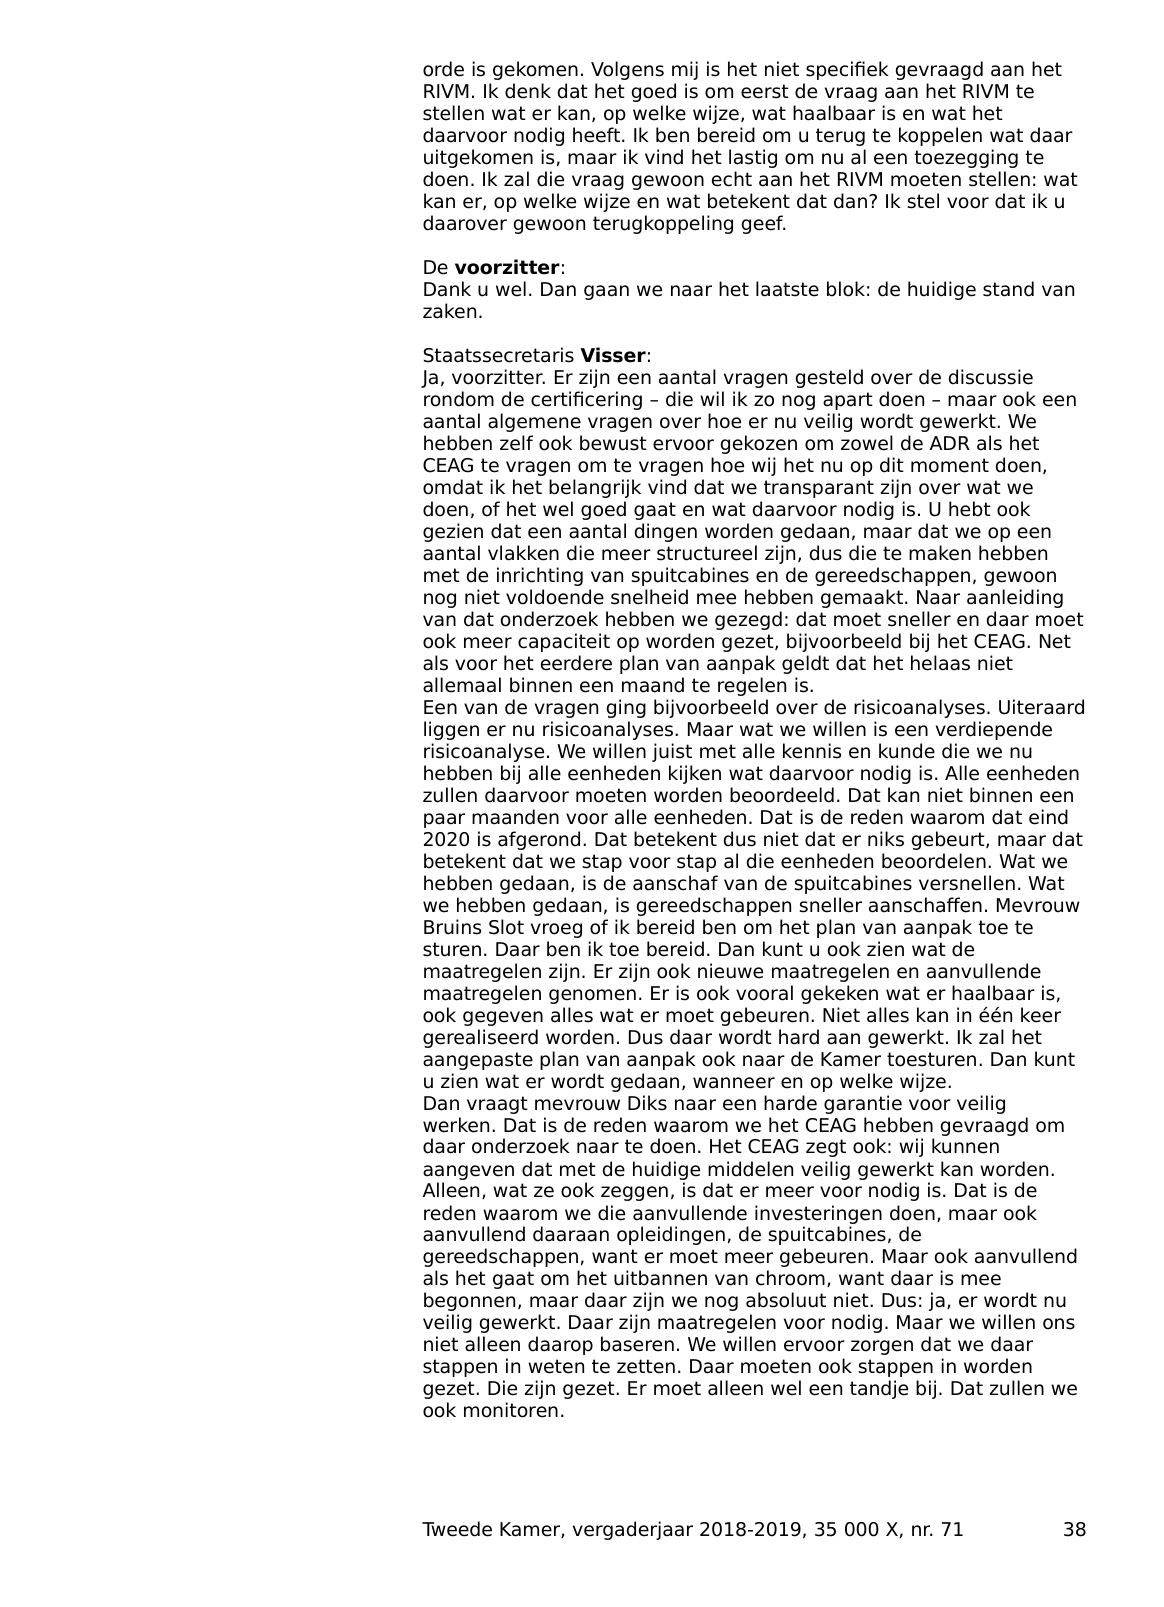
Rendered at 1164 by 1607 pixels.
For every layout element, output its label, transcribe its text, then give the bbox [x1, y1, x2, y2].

text Dank u wel. Dan gaan we naar het laatste blok: de huidige stand van zaken. [422, 279, 1087, 323]
text Een van de vragen ging bijvoorbeeld over de risicoanalyses. Uiteraard liggen er nu risicoanalyses. Maar wat we willen is een verdiepende risicoanalyse. We willen juist met alle kennis en kunde die we nu hebben bij alle eenheden kijken wat daarvoor nodig is. Alle eenheden zullen daarvoor moeten worden beoordeeld. Dat kan niet binnen een paar maanden voor alle eenheden. Dat is de reden waarom dat eind 2020 is afgerond. Dat betekent dus niet dat er niks gebeurt, maar dat betekent dat we stap voor stap al die eenheden beoordelen. Wat we hebben gedaan, is de aanschaf van de spuitcabines versnellen. Wat we hebben gedaan, is gereedschappen sneller aanschaffen. Mevrouw Bruins Slot vroeg of ik bereid ben om het plan van aanpak toe te sturen. Daar ben ik toe bereid. Dan kunt u ook zien wat de maatregelen zijn. Er zijn ook nieuwe maatregelen en aanvullende maatregelen genomen. Er is ook vooral gekeken wat er haalbaar is, ook gegeven alles wat er moet gebeuren. Niet alles kan in één keer gerealiseerd worden. Dus daar wordt hard aan gewerkt. Ik zal het aangepaste plan van aanpak ook naar de Kamer toesturen. Dan kunt u zien wat er wordt gedaan, wanneer en op welke wijze. [422, 697, 1087, 1092]
text Ja, voorzitter. Er zijn een aantal vragen gesteld over de discussie rondom de certificering – die wil ik zo nog apart doen – maar ook een aantal algemene vragen over hoe er nu veilig wordt gewerkt. We hebben zelf ook bewust ervoor gekozen om zowel de ADR als het CEAG te vragen om te vragen hoe wij het nu op dit moment doen, omdat ik het belangrijk vind dat we transparant zijn over wat we doen, of het wel goed gaat en wat daarvoor nodig is. U hebt ook gezien dat een aantal dingen worden gedaan, maar dat we op een aantal vlakken die meer structureel zijn, dus die te maken hebben met de inrichting van spuitcabines en de gereedschappen, gewoon nog niet voldoende snelheid mee hebben gemaakt. Naar aanleiding van dat onderzoek hebben we gezegd: dat moet sneller en daar moet ook meer capaciteit op worden gezet, bijvoorbeeld bij het CEAG. Net als voor het eerdere plan van aanpak geldt dat het helaas niet allemaal binnen een maand te regelen is. [422, 367, 1087, 697]
text Dan vraagt mevrouw Diks naar een harde garantie voor veilig werken. Dat is de reden waarom we het CEAG hebben gevraagd om daar onderzoek naar te doen. Het CEAG zegt ook: wij kunnen aangeven dat met de huidige middelen veilig gewerkt kan worden. Alleen, wat ze ook zeggen, is dat er meer voor nodig is. Dat is de reden waarom we die aanvullende investeringen doen, maar ook aanvullend daaraan opleidingen, de spuitcabines, de gereedschappen, want er moet meer gebeuren. Maar ook aanvullend als het gaat om het uitbannen van chroom, want daar is mee begonnen, maar daar zijn we nog absoluut niet. Dus: ja, er wordt nu veilig gewerkt. Daar zijn maatregelen voor nodig. Maar we willen ons niet alleen daarop baseren. We willen ervoor zorgen dat we daar stappen in weten te zetten. Daar moeten ook stappen in worden gezet. Die zijn gezet. Er moet alleen wel een tandje bij. Dat zullen we ook monitoren. [422, 1092, 1087, 1422]
text orde is gekomen. Volgens mij is het niet specifiek gevraagd aan het RIVM. Ik denk dat het goed is om eerst de vraag aan het RIVM te stellen wat er kan, op welke wijze, wat haalbaar is en wat het daarvoor nodig heeft. Ik ben bereid om u terug te koppelen wat daar uitgekomen is, maar ik vind het lastig om nu al een toezegging te doen. Ik zal die vraag gewoon echt aan het RIVM moeten stellen: wat kan er, op welke wijze en wat betekent dat dan? Ik stel voor dat ik u daarover gewoon terugkoppeling geef. [422, 59, 1087, 235]
text De voorzitter: [422, 257, 1087, 279]
text Staatssecretaris Visser: [422, 345, 1087, 367]
